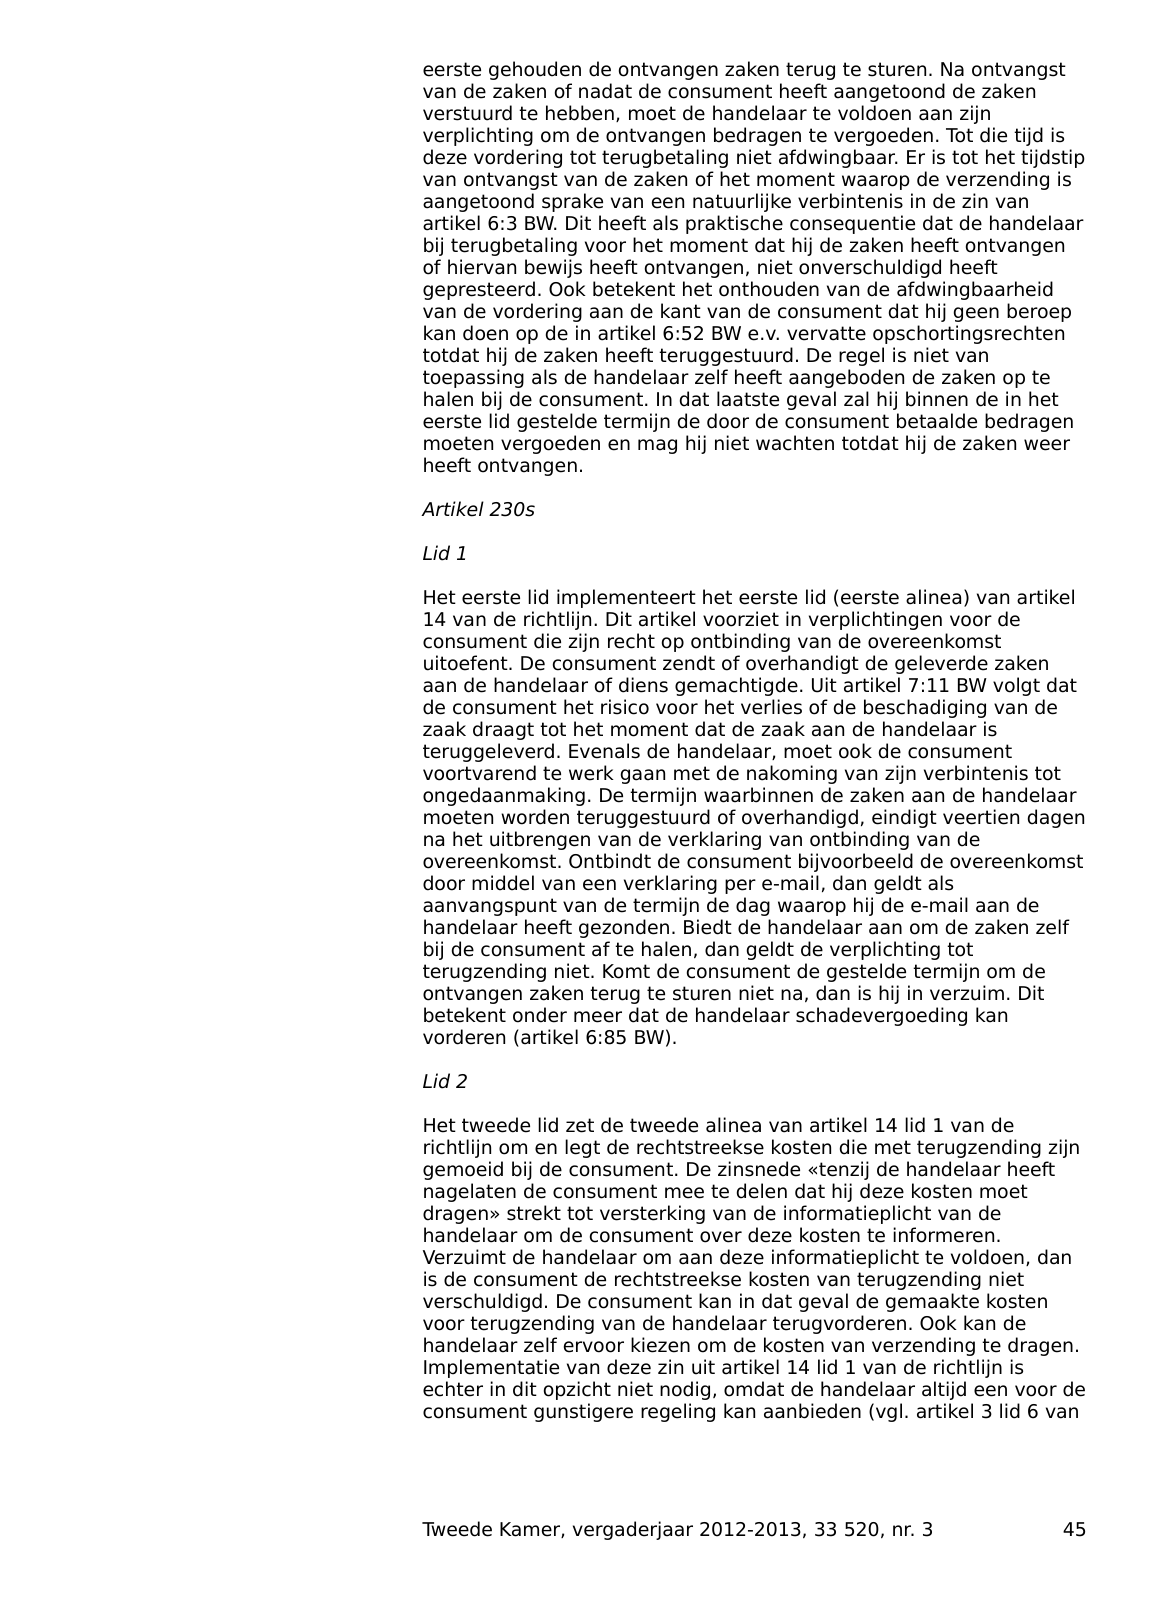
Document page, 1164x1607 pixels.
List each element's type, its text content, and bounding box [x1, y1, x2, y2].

subtitle Artikel 230s [422, 499, 1087, 521]
subtitle Lid 2 [422, 1071, 1087, 1093]
text Het eerste lid implementeert het eerste lid (eerste alinea) van artikel 14 van de richtlijn. Dit artikel voorziet in verplichtingen voor de consument die zijn recht op ontbinding van de overeenkomst uitoefent. De consument zendt of overhandigt de geleverde zaken aan de handelaar of diens gemachtigde. Uit artikel 7:11 BW volgt dat de consument het risico voor het verlies of de beschadiging van de zaak draagt tot het moment dat de zaak aan de handelaar is teruggeleverd. Evenals de handelaar, moet ook de consument voortvarend te werk gaan met de nakoming van zijn verbintenis tot ongedaanmaking. De termijn waarbinnen de zaken aan de handelaar moeten worden teruggestuurd of overhandigd, eindigt veertien dagen na het uitbrengen van de verklaring van ontbinding van de overeenkomst. Ontbindt de consument bijvoorbeeld de overeenkomst door middel van een verklaring per e-mail, dan geldt als aanvangspunt van de termijn de dag waarop hij de e-mail aan de handelaar heeft gezonden. Biedt de handelaar aan om de zaken zelf bij de consument af te halen, dan geldt de verplichting tot terugzending niet. Komt de consument de gestelde termijn om de ontvangen zaken terug te sturen niet na, dan is hij in verzuim. Dit betekent onder meer dat de handelaar schadevergoeding kan vorderen (artikel 6:85 BW). [422, 587, 1087, 1049]
subtitle Lid 1 [422, 543, 1087, 565]
text eerste gehouden de ontvangen zaken terug te sturen. Na ontvangst van de zaken of nadat de consument heeft aangetoond de zaken verstuurd te hebben, moet de handelaar te voldoen aan zijn verplichting om de ontvangen bedragen te vergoeden. Tot die tijd is deze vordering tot terugbetaling niet afdwingbaar. Er is tot het tijdstip van ontvangst van de zaken of het moment waarop de verzending is aangetoond sprake van een natuurlijke verbintenis in de zin van artikel 6:3 BW. Dit heeft als praktische consequentie dat de handelaar bij terugbetaling voor het moment dat hij de zaken heeft ontvangen of hiervan bewijs heeft ontvangen, niet onverschuldigd heeft gepresteerd. Ook betekent het onthouden van de afdwingbaarheid van de vordering aan de kant van de consument dat hij geen beroep kan doen op de in artikel 6:52 BW e.v. vervatte opschortingsrechten totdat hij de zaken heeft teruggestuurd. De regel is niet van toepassing als de handelaar zelf heeft aangeboden de zaken op te halen bij de consument. In dat laatste geval zal hij binnen de in het eerste lid gestelde termijn de door de consument betaalde bedragen moeten vergoeden en mag hij niet wachten totdat hij de zaken weer heeft ontvangen. [422, 59, 1087, 477]
text Het tweede lid zet de tweede alinea van artikel 14 lid 1 van de richtlijn om en legt de rechtstreekse kosten die met terugzending zijn gemoeid bij de consument. De zinsnede «tenzij de handelaar heeft nagelaten de consument mee te delen dat hij deze kosten moet dragen» strekt tot versterking van de informatieplicht van de handelaar om de consument over deze kosten te informeren. Verzuimt de handelaar om aan deze informatieplicht te voldoen, dan is de consument de rechtstreekse kosten van terugzending niet verschuldigd. De consument kan in dat geval de gemaakte kosten voor terugzending van de handelaar terugvorderen. Ook kan de handelaar zelf ervoor kiezen om de kosten van verzending te dragen. Implementatie van deze zin uit artikel 14 lid 1 van de richtlijn is echter in dit opzicht niet nodig, omdat de handelaar altijd een voor de consument gunstigere regeling kan aanbieden (vgl. artikel 3 lid 6 van [422, 1115, 1087, 1423]
